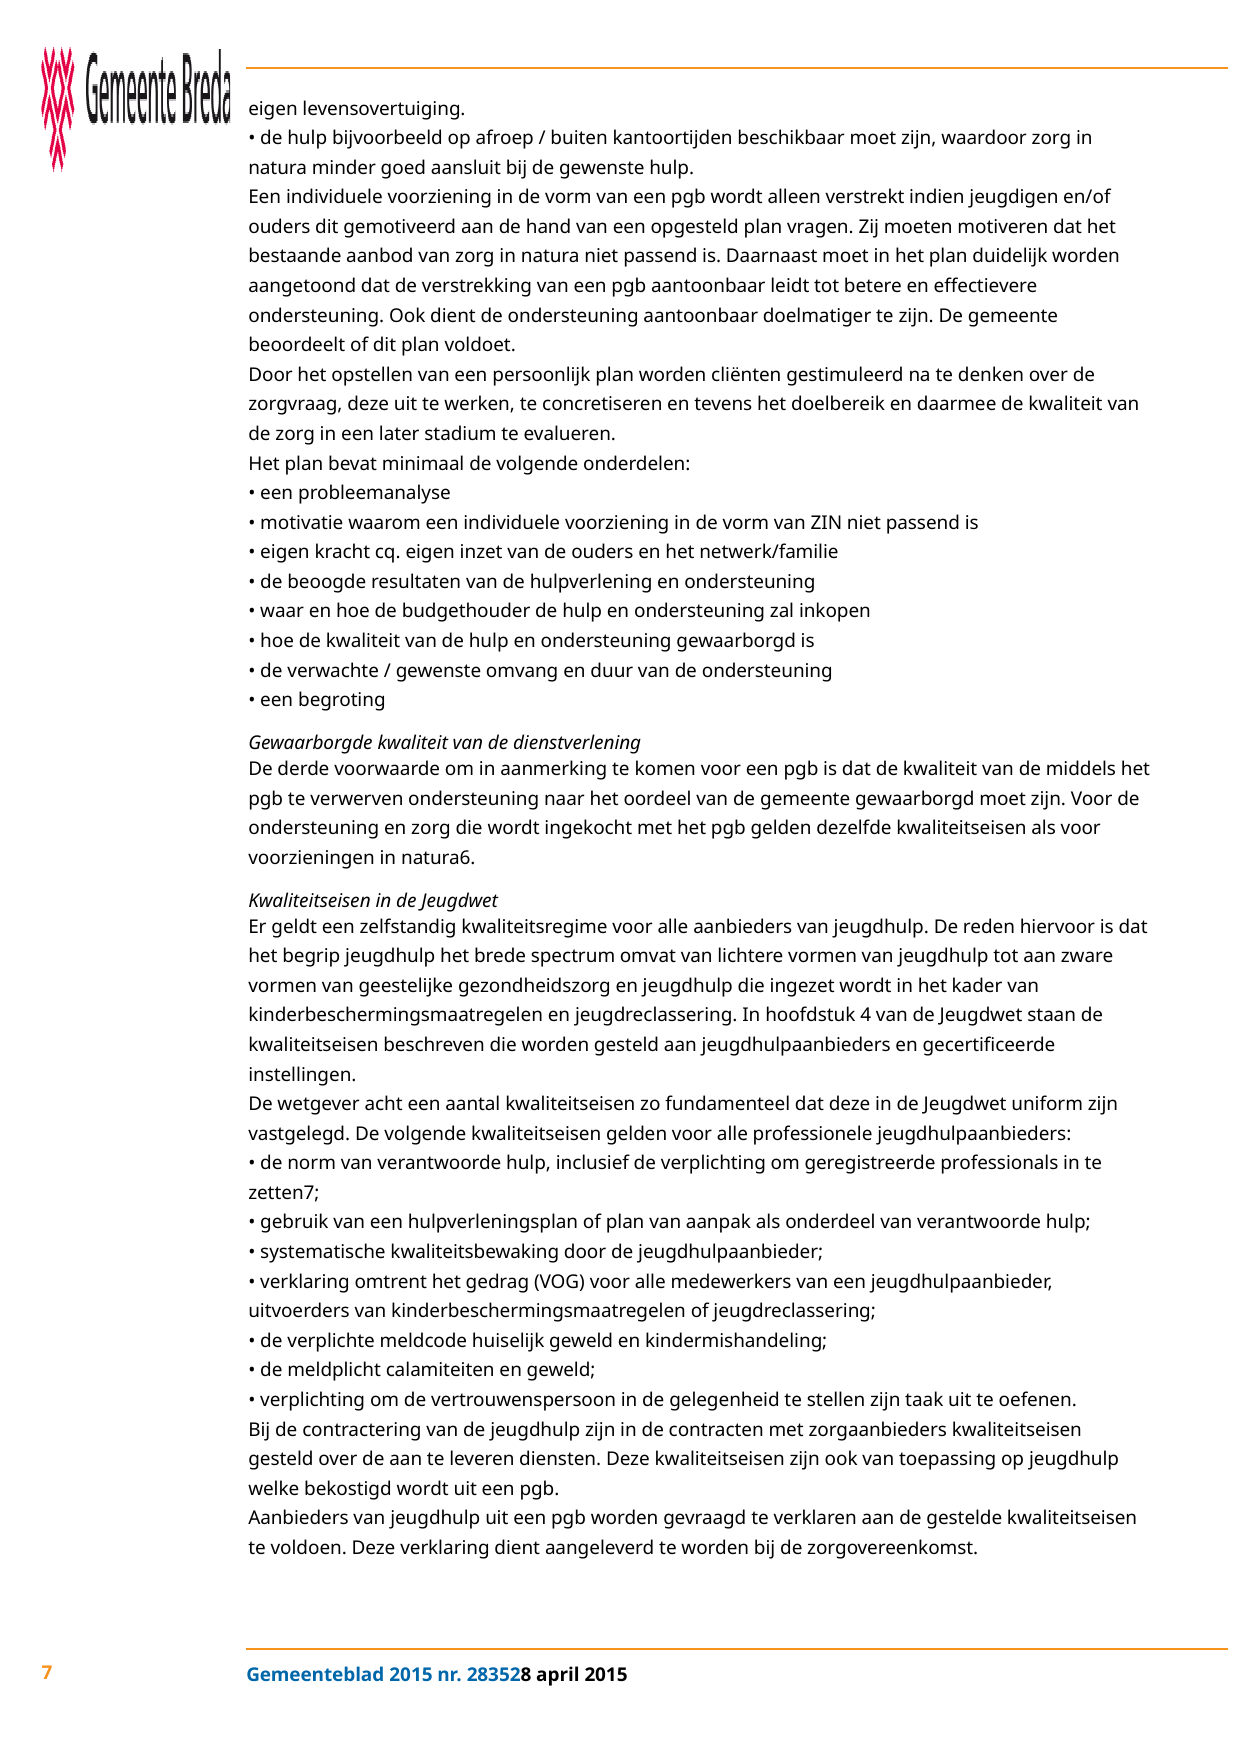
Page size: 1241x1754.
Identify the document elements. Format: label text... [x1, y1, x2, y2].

text Een individuele voorziening in de vorm van een pgb wordt alleen verstrekt indien jeugdigen en/of ouders dit gemotiveerd aan de hand van een opgesteld plan vragen. Zij moeten motiveren dat het bestaande aanbod van zorg in natura niet passend is. Daarnaast moet in het plan duidelijk worden aangetoond dat de verstrekking van een pgb aantoonbaar leidt tot betere en effectievere ondersteuning. Ook dient de ondersteuning aantoonbaar doelmatiger te zijn. De gemeente beoordeelt of dit plan voldoet. [248, 183, 1152, 357]
text Bij de contractering van de jeugdhulp zijn in de contracten met zorgaanbieders kwaliteitseisen gesteld over de aan te leveren diensten. Deze kwaliteitseisen zijn ook van toepassing op jeugdhulp welke bekostigd wordt uit een pgb. [248, 1416, 1152, 1501]
text • verklaring omtrent het gedrag (VOG) voor alle medewerkers van een jeugdhulpaanbieder, uitvoerders van kinderbeschermingsmaatregelen of jeugdreclassering; [248, 1268, 1152, 1323]
text • eigen kracht cq. eigen inzet van de ouders en het netwerk/familie [248, 538, 1152, 564]
text De wetgever acht een aantal kwaliteitseisen zo fundamenteel dat deze in de Jeugdwet uniform zijn vastgelegd. De volgende kwaliteitseisen gelden voor alle professionele jeugdhulpaanbieders: [248, 1090, 1152, 1146]
text • de meldplicht calamiteiten en geweld; [248, 1357, 1152, 1382]
text De derde voorwaarde om in aanmerking te komen voor een pgb is dat de kwaliteit van de middels het pgb te verwerven ondersteuning naar het oordeel van de gemeente gewaarborgd moet zijn. Voor de ondersteuning en zorg die wordt ingekocht met het pgb gelden dezelfde kwaliteitseisen als voor voorzieningen in natura6. [248, 755, 1152, 870]
text • de verplichte meldcode huiselijk geweld en kindermishandeling; [248, 1327, 1152, 1353]
text • de beoogde resultaten van de hulpverlening en ondersteuning [248, 568, 1152, 594]
text • motivatie waarom een individuele voorziening in de vorm van ZIN niet passend is [248, 509, 1152, 535]
text Door het opstellen van een persoonlijk plan worden cliënten gestimuleerd na te denken over de zorgvraag, deze uit te werken, te concretiseren en tevens het doelbereik en daarmee de kwaliteit van de zorg in een later stadium te evalueren. [248, 361, 1152, 446]
text eigen levensovertuiging. [248, 95, 1152, 121]
text Gewaarborgde kwaliteit van de dienstverlening [248, 729, 1152, 755]
text • systematische kwaliteitsbewaking door de jeugdhulpaanbieder; [248, 1238, 1152, 1264]
text • een begroting [248, 686, 1152, 712]
picture [41, 47, 231, 172]
text Het plan bevat minimaal de volgende onderdelen: [248, 450, 1152, 476]
text • verplichting om de vertrouwenspersoon in de gelegenheid te stellen zijn taak uit te oefenen. [248, 1386, 1152, 1412]
text • waar en hoe de budgethouder de hulp en ondersteuning zal inkopen [248, 598, 1152, 623]
text Er geldt een zelfstandig kwaliteitsregime voor alle aanbieders van jeugdhulp. De reden hiervoor is dat het begrip jeugdhulp het brede spectrum omvat van lichtere vormen van jeugdhulp tot aan zware vormen van geestelijke gezondheidszorg en jeugdhulp die ingezet wordt in het kader van kinderbeschermingsmaatregelen en jeugdreclassering. In hoofdstuk 4 van de Jeugdwet staan de kwaliteitseisen beschreven die worden gesteld aan jeugdhulpaanbieders en gecertificeerde instellingen. [248, 913, 1152, 1087]
text Kwaliteitseisen in de Jeugdwet [248, 887, 1152, 913]
text • gebruik van een hulpverleningsplan of plan van aanpak als onderdeel van verantwoorde hulp; [248, 1209, 1152, 1234]
text • de verwachte / gewenste omvang en duur van de ondersteuning [248, 657, 1152, 683]
text • hoe de kwaliteit van de hulp en ondersteuning gewaarborgd is [248, 627, 1152, 653]
text Aanbieders van jeugdhulp uit een pgb worden gevraagd te verklaren aan de gestelde kwaliteitseisen te voldoen. Deze verklaring dient aangeleverd te worden bij de zorgovereenkomst. [248, 1504, 1152, 1560]
text • een probleemanalyse [248, 479, 1152, 505]
text • de hulp bijvoorbeeld op afroep / buiten kantoortijden beschikbaar moet zijn, waardoor zorg in natura minder goed aansluit bij de gewenste hulp. [248, 124, 1152, 180]
text • de norm van verantwoorde hulp, inclusief de verplichting om geregistreerde professionals in te zetten7; [248, 1149, 1152, 1205]
